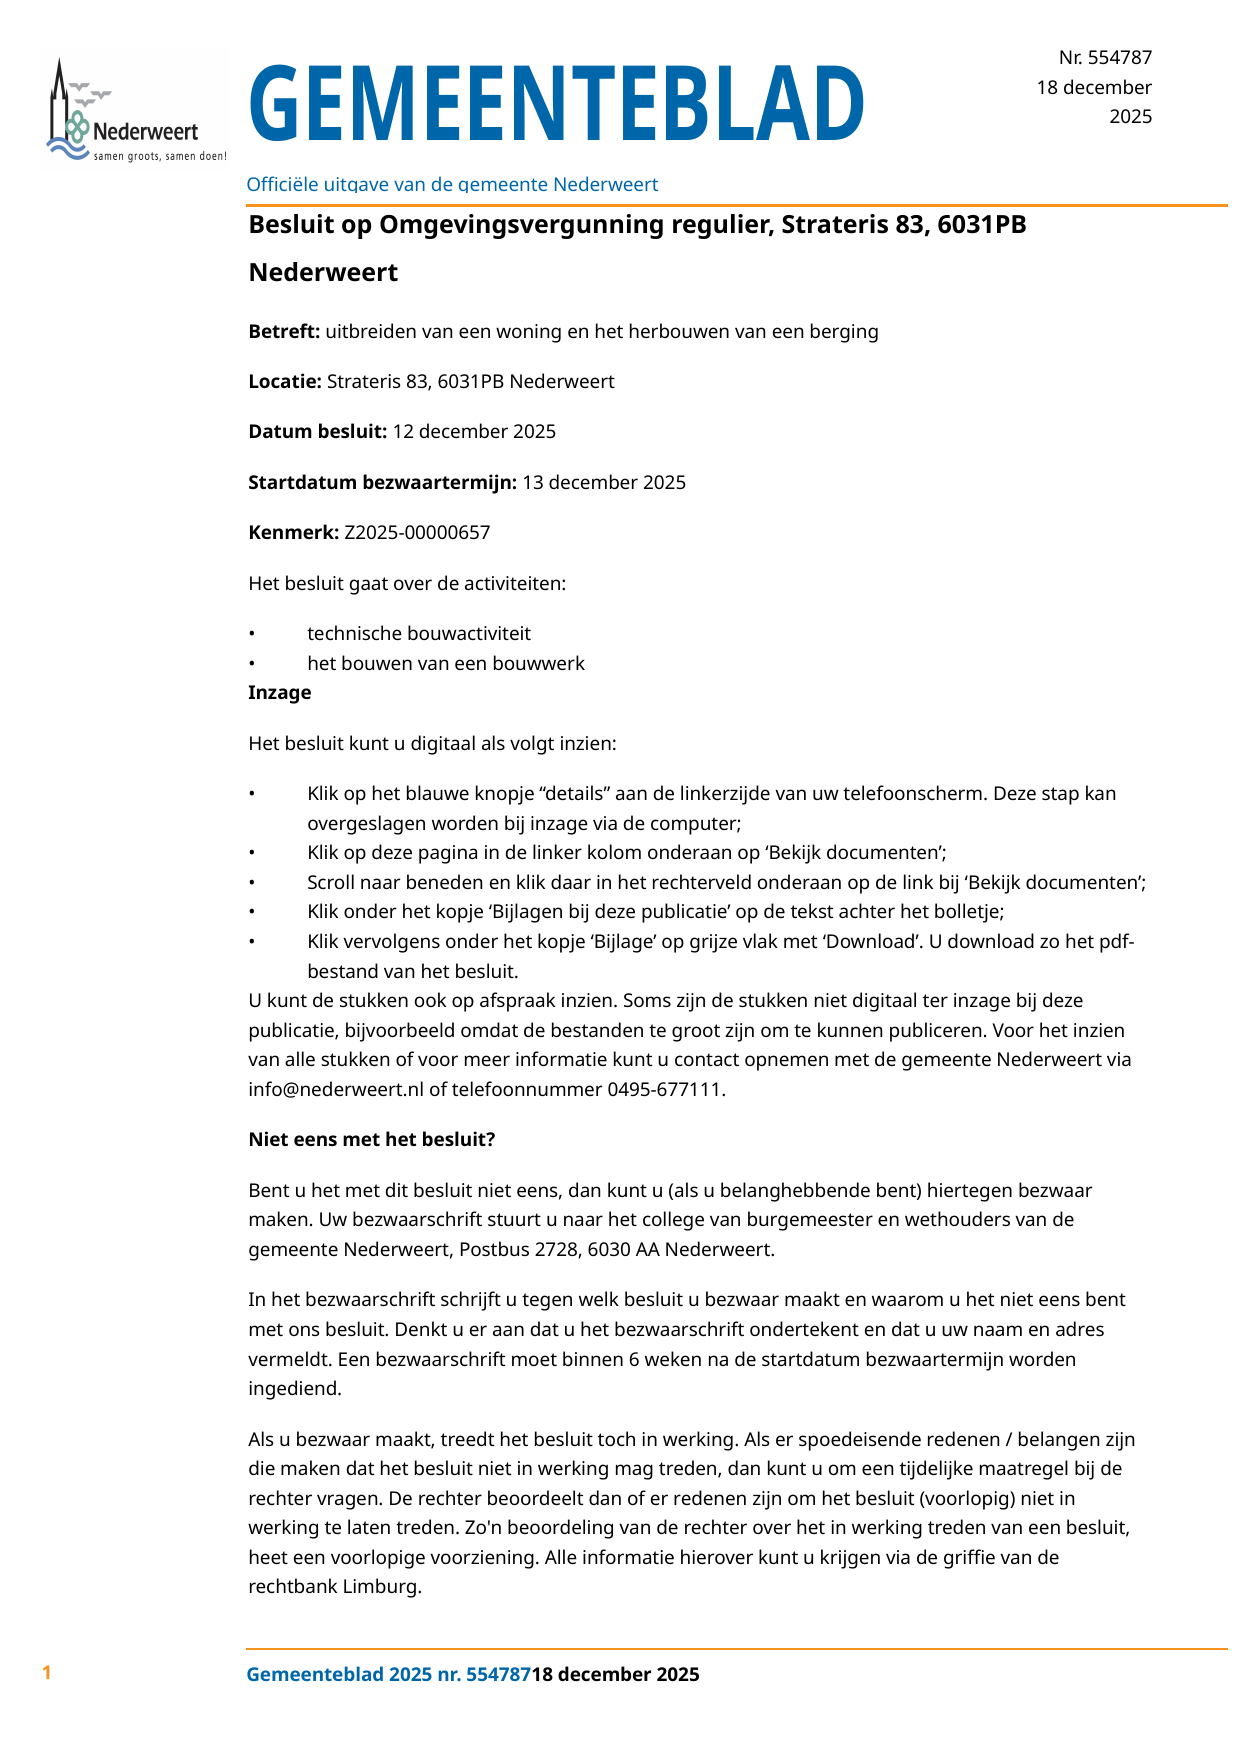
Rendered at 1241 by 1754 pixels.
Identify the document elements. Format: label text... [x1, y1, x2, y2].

list het bouwen van een bouwwerk [248, 650, 1152, 676]
text Locatie: Strateris 83, 6031PB Nederweert [248, 368, 1152, 394]
text Bent u het met dit besluit niet eens, dan kunt u (als u belanghebbende bent) hiertegen bezwaar maken. Uw bezwaarschrift stuurt u naar het college van burgemeester en wethouders van de gemeente Nederweert, Postbus 2728, 6030 AA Nederweert. [248, 1177, 1152, 1262]
list Klik op het blauwe knopje “details” aan de linkerzijde van uw telefoonscherm. Deze stap kan overgeslagen worden bij inzage via de computer; [248, 780, 1152, 836]
text Inzage [248, 679, 1152, 705]
text Besluit op Omgevingsvergunning regulier, Strateris 83, 6031PB Nederweert [248, 207, 1152, 288]
list Klik onder het kopje ‘Bijlagen bij deze publicatie’ op de tekst achter het bolletje; [248, 899, 1152, 924]
list Klik vervolgens onder het kopje ‘Bijlage’ op grijze vlak met ‘Download’. U download zo het pdf-bestand van het besluit. [248, 928, 1152, 984]
list technische bouwactiviteit [248, 620, 1152, 646]
text Als u bezwaar maakt, treedt het besluit toch in werking. Als er spoedeisende redenen / belangen zijn die maken dat het besluit niet in werking mag treden, dan kunt u om een tijdelijke maatregel bij de rechter vragen. De rechter beoordeelt dan of er redenen zijn om het besluit (voorlopig) niet in werking te laten treden. Zo'n beoordeling van de rechter over het in werking treden van een besluit, heet een voorlopige voorziening. Alle informatie hierover kunt u krijgen via de griffie van de rechtbank Limburg. [248, 1426, 1152, 1599]
text Datum besluit: 12 december 2025 [248, 419, 1152, 444]
text Startdatum bezwaartermijn: 13 december 2025 [248, 469, 1152, 495]
text Het besluit gaat over de activiteiten: [248, 570, 1152, 596]
picture [41, 47, 231, 172]
text Betreft: uitbreiden van een woning en het herbouwen van een berging [248, 318, 1152, 344]
text In het bezwaarschrift schrijft u tegen welk besluit u bezwaar maakt en waarom u het niet eens bent met ons besluit. Denkt u er aan dat u het bezwaarschrift ondertekent en dat u uw naam en adres vermeldt. Een bezwaarschrift moet binnen 6 weken na de startdatum bezwaartermijn worden ingediend. [248, 1287, 1152, 1401]
list Scroll naar beneden en klik daar in het rechterveld onderaan op de link bij ‘Bekijk documenten’; [248, 869, 1152, 895]
text Niet eens met het besluit? [248, 1127, 1152, 1152]
list Klik op deze pagina in de linker kolom onderaan op ‘Bekijk documenten’; [248, 839, 1152, 865]
text Kenmerk: Z2025-00000657 [248, 519, 1152, 545]
text Het besluit kunt u digitaal als volgt inzien: [248, 730, 1152, 756]
text U kunt de stukken ook op afspraak inzien. Soms zijn de stukken niet digitaal ter inzage bij deze publicatie, bijvoorbeeld omdat de bestanden te groot zijn om te kunnen publiceren. Voor het inzien van alle stukken of voor meer informatie kunt u contact opnemen met de gemeente Nederweert via info@nederweert.nl of telefoonnummer 0495-677111. [248, 987, 1152, 1102]
